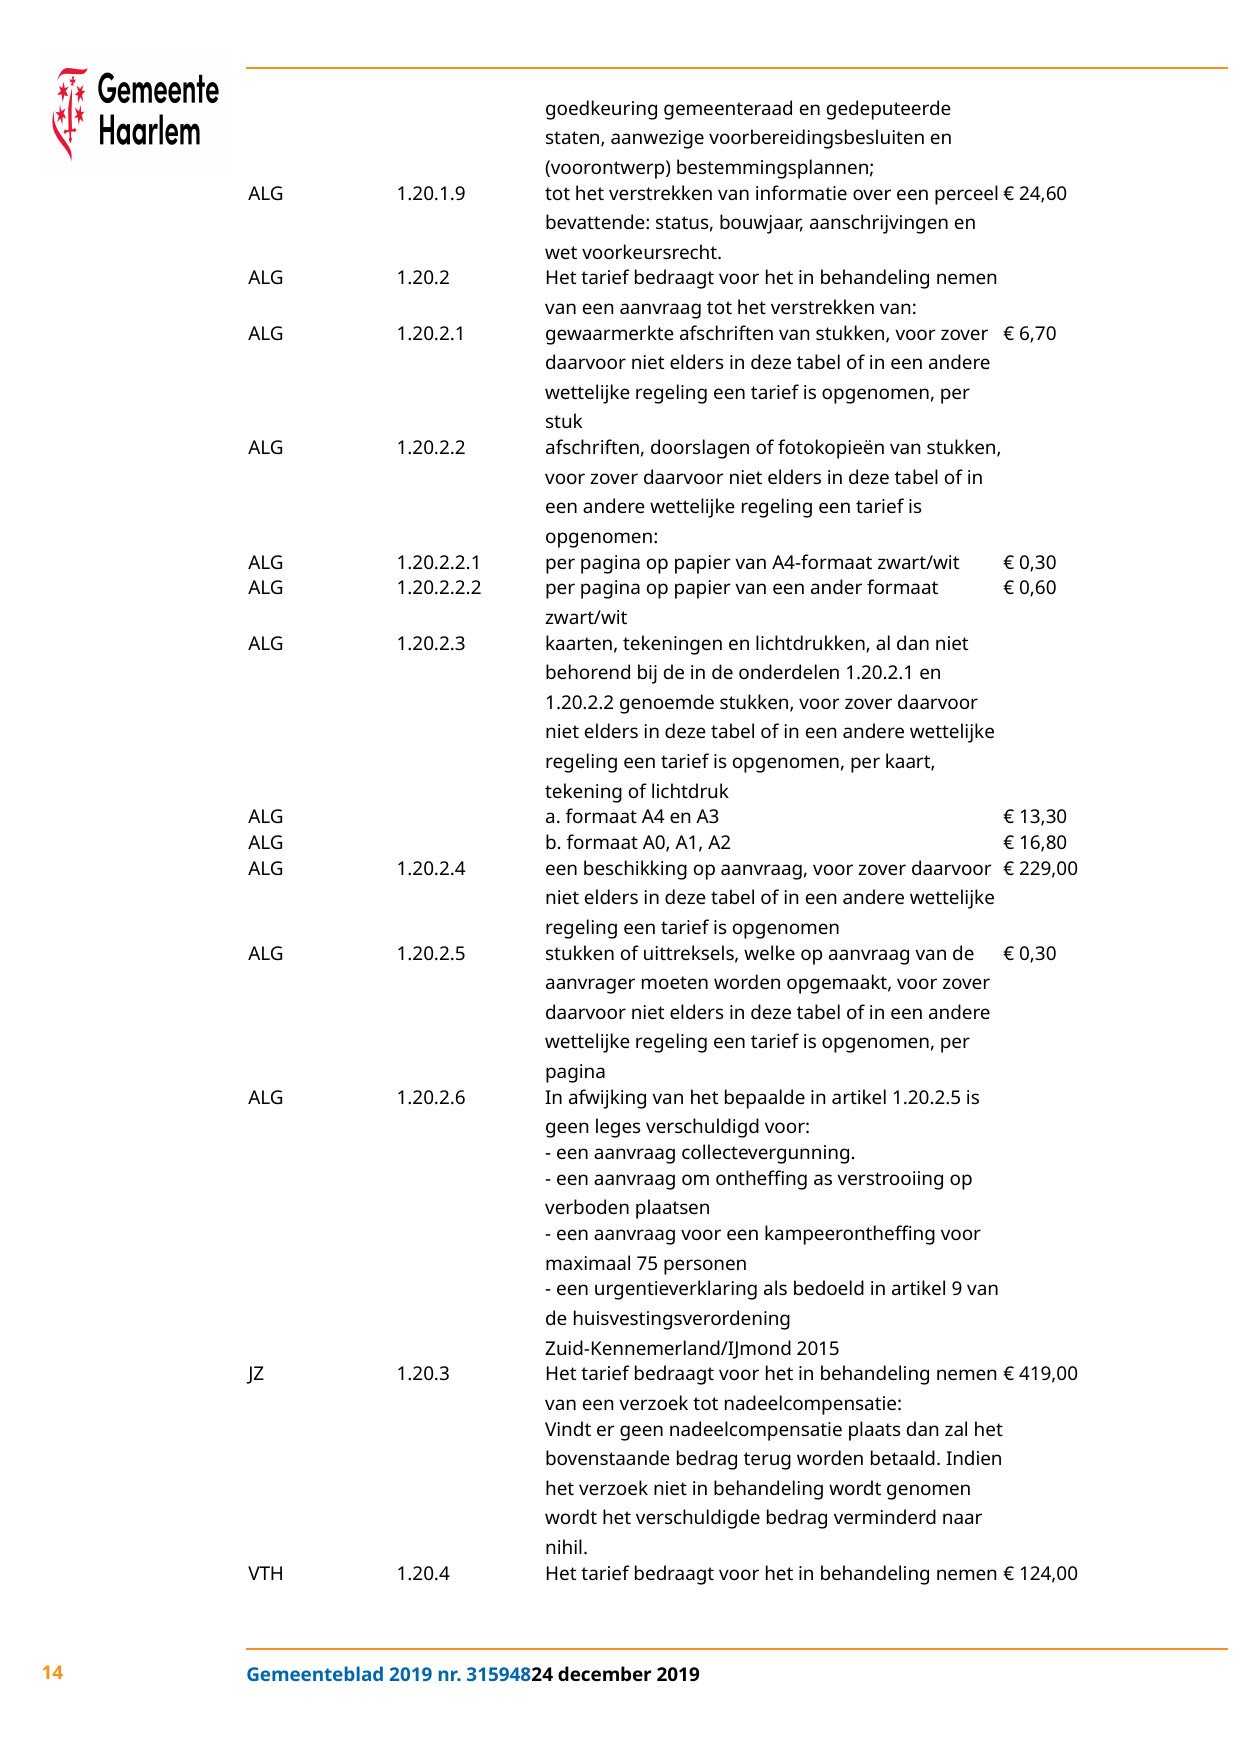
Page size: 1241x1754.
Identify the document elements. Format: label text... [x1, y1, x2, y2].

table_cell [1003, 95, 1152, 180]
table_cell 1.20.4 [396, 1560, 545, 1586]
table_cell ALG [248, 320, 396, 434]
table_cell [1003, 265, 1152, 320]
table_cell ALG [248, 180, 396, 264]
table_cell 1.20.2.2.1 [396, 549, 545, 574]
table_cell ALG [248, 1084, 396, 1139]
table_cell [248, 1220, 396, 1276]
table_cell goedkeuring gemeenteraad en gedeputeerde staten, aanwezige voorbereidingsbesluiten en (voorontwerp) bestemmingsplannen; [545, 95, 1003, 180]
table_cell ALG [248, 804, 396, 829]
table_cell In afwijking van het bepaalde in artikel 1.20.2.5 is geen leges verschuldigd voor: [545, 1084, 1003, 1139]
table_cell € 419,00 [1003, 1361, 1152, 1416]
table_cell € 124,00 [1003, 1560, 1152, 1586]
table_cell ALG [248, 829, 396, 855]
table_cell 1.20.3 [396, 1361, 545, 1416]
table_cell [1003, 1416, 1152, 1560]
table_cell ALG [248, 630, 396, 803]
table_cell Vindt er geen nadeelcompensatie plaats dan zal het bovenstaande bedrag terug worden betaald. Indien het verzoek niet in behandeling wordt genomen wordt het verschuldigde bedrag verminderd naar nihil. [545, 1416, 1003, 1560]
table_cell [396, 1165, 545, 1220]
table_cell ALG [248, 575, 396, 630]
table_cell ALG [248, 940, 396, 1084]
table_cell per pagina op papier van een ander formaat zwart/wit [545, 575, 1003, 630]
table_cell Het tarief bedraagt voor het in behandeling nemen [545, 1560, 1003, 1586]
table_cell 1.20.2.6 [396, 1084, 545, 1139]
table_cell [396, 829, 545, 855]
table_cell 1.20.2.3 [396, 630, 545, 803]
table_cell [1003, 1165, 1152, 1220]
table_cell - een aanvraag voor een kampeerontheffing voor maximaal 75 personen [545, 1220, 1003, 1276]
table_cell 1.20.1.9 [396, 180, 545, 264]
table_cell a. formaat A4 en A3 [545, 804, 1003, 829]
table_cell [248, 1416, 396, 1560]
table_cell € 0,60 [1003, 575, 1152, 630]
table_cell [248, 1139, 396, 1165]
table_cell [248, 1165, 396, 1220]
table_cell € 229,00 [1003, 855, 1152, 940]
table_cell € 0,30 [1003, 940, 1152, 1084]
table_cell [396, 95, 545, 180]
table_cell [396, 1139, 545, 1165]
table_cell € 16,80 [1003, 829, 1152, 855]
table_cell 1.20.2.4 [396, 855, 545, 940]
table_cell - een urgentieverklaring als bedoeld in artikel 9 van de huisvestingsverordening Zuid-Kennemerland/IJmond 2015 [545, 1276, 1003, 1361]
table_cell VTH [248, 1560, 396, 1586]
table_cell € 6,70 [1003, 320, 1152, 434]
table_cell [396, 1416, 545, 1560]
table_cell [396, 804, 545, 829]
table_cell stukken of uittreksels, welke op aanvraag van de aanvrager moeten worden opgemaakt, voor zover daarvoor niet elders in deze tabel of in een andere wettelijke regeling een tarief is opgenomen, per pagina [545, 940, 1003, 1084]
table_cell [396, 1220, 545, 1276]
picture [41, 47, 231, 172]
table_cell een beschikking op aanvraag, voor zover daarvoor niet elders in deze tabel of in een andere wettelijke regeling een tarief is opgenomen [545, 855, 1003, 940]
table_cell € 24,60 [1003, 180, 1152, 264]
table_cell ALG [248, 434, 396, 549]
table_cell JZ [248, 1361, 396, 1416]
table_cell [1003, 1084, 1152, 1139]
table_cell ALG [248, 549, 396, 574]
table_cell € 0,30 [1003, 549, 1152, 574]
table_cell 1.20.2.1 [396, 320, 545, 434]
table_cell [1003, 1139, 1152, 1165]
table_cell [1003, 1276, 1152, 1361]
table_cell [1003, 630, 1152, 803]
table_cell kaarten, tekeningen en lichtdrukken, al dan niet behorend bij de in de onderdelen 1.20.2.1 en 1.20.2.2 genoemde stukken, voor zover daarvoor niet elders in deze tabel of in een andere wettelijke regeling een tarief is opgenomen, per kaart, tekening of lichtdruk [545, 630, 1003, 803]
table_cell per pagina op papier van A4-formaat zwart/wit [545, 549, 1003, 574]
table_cell [1003, 434, 1152, 549]
table_cell - een aanvraag om ontheffing as verstrooiing op verboden plaatsen [545, 1165, 1003, 1220]
table_cell tot het verstrekken van informatie over een perceel bevattende: status, bouwjaar, aanschrijvingen en wet voorkeursrecht. [545, 180, 1003, 264]
table_cell € 13,30 [1003, 804, 1152, 829]
table_cell 1.20.2.2.2 [396, 575, 545, 630]
table_cell [248, 1276, 396, 1361]
table_cell [1003, 1220, 1152, 1276]
table_cell - een aanvraag collectevergunning. [545, 1139, 1003, 1165]
table_cell gewaarmerkte afschriften van stukken, voor zover daarvoor niet elders in deze tabel of in een andere wettelijke regeling een tarief is opgenomen, per stuk [545, 320, 1003, 434]
table_cell ALG [248, 265, 396, 320]
table_cell ALG [248, 855, 396, 940]
table_cell 1.20.2.2 [396, 434, 545, 549]
table_cell 1.20.2 [396, 265, 545, 320]
table_cell [248, 95, 396, 180]
table_cell b. formaat A0, A1, A2 [545, 829, 1003, 855]
table_cell [396, 1276, 545, 1361]
table_cell 1.20.2.5 [396, 940, 545, 1084]
table_cell Het tarief bedraagt voor het in behandeling nemen van een aanvraag tot het verstrekken van: [545, 265, 1003, 320]
table_cell afschriften, doorslagen of fotokopieën van stukken, voor zover daarvoor niet elders in deze tabel of in een andere wettelijke regeling een tarief is opgenomen: [545, 434, 1003, 549]
table_cell Het tarief bedraagt voor het in behandeling nemen van een verzoek tot nadeelcompensatie: [545, 1361, 1003, 1416]
